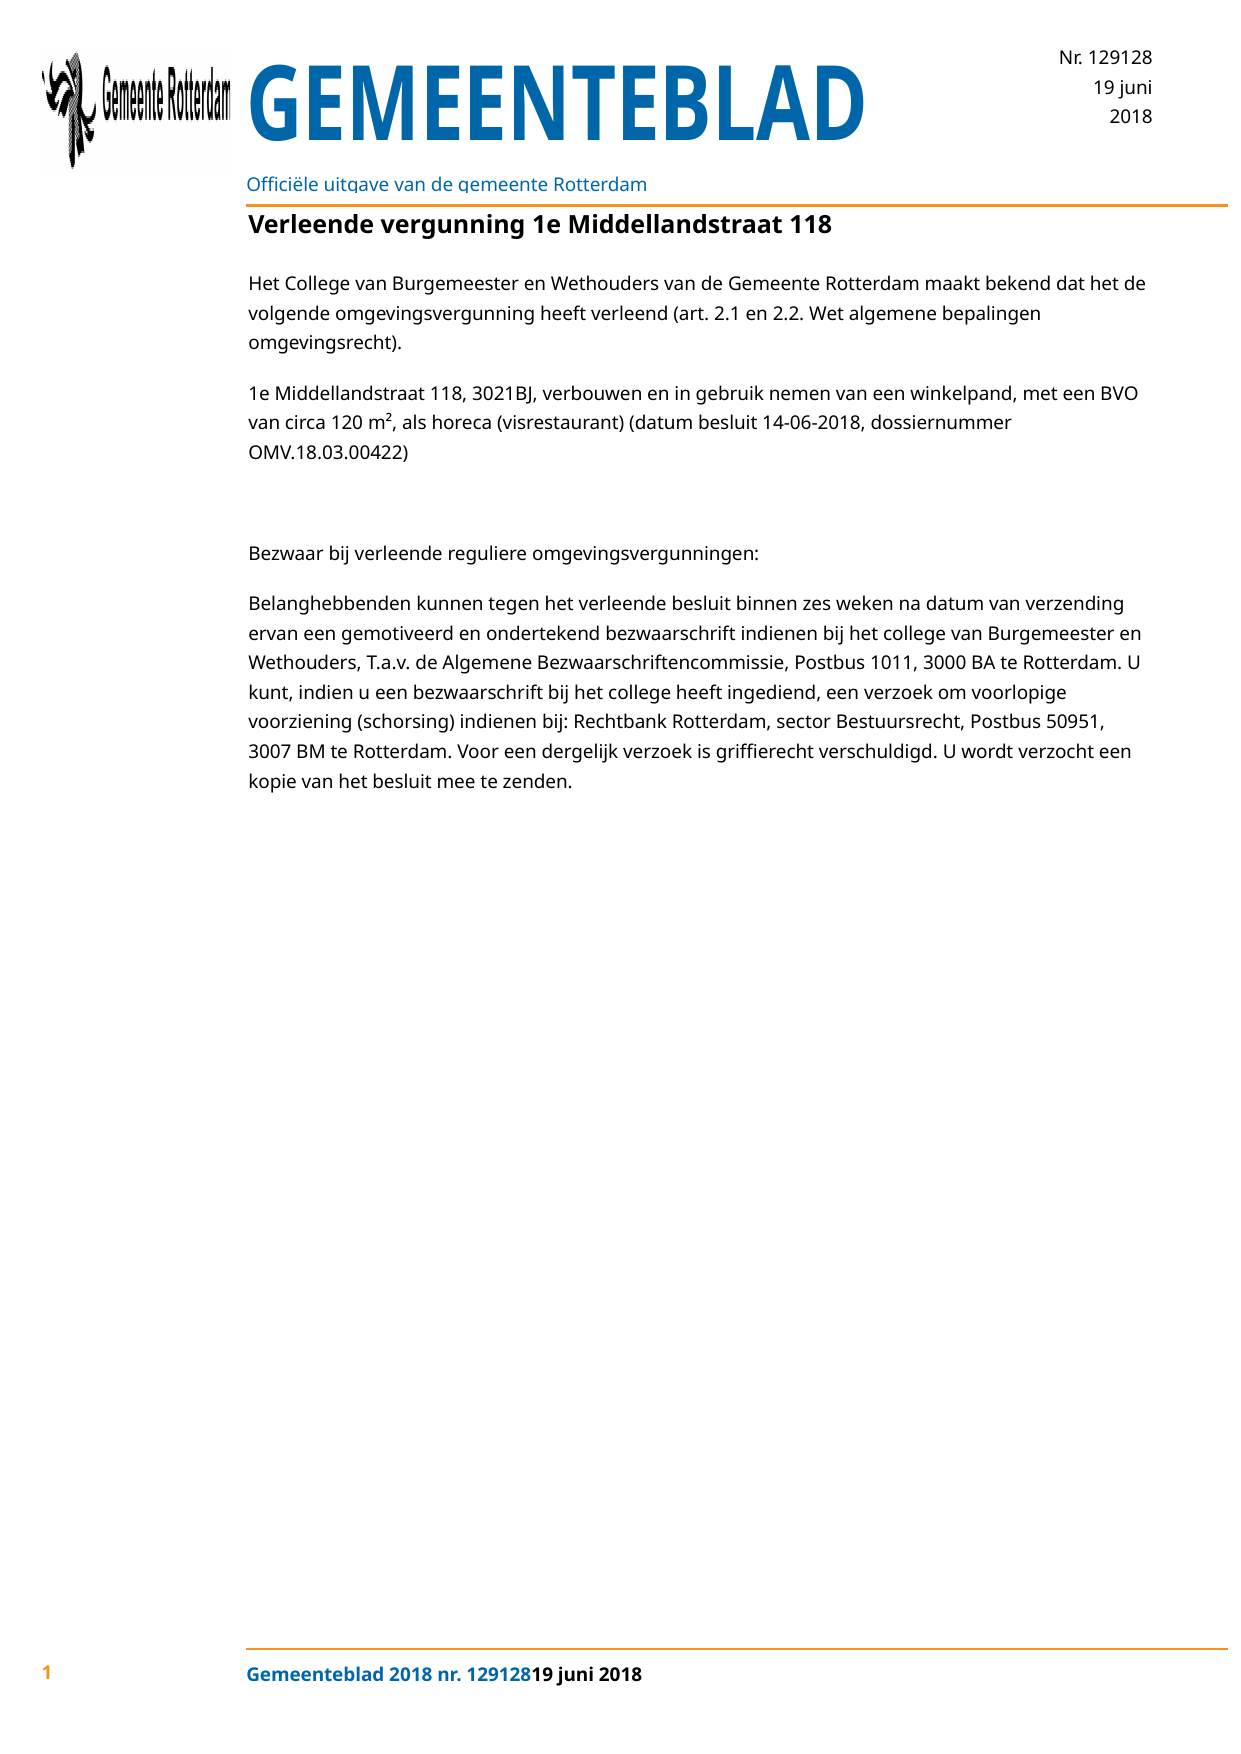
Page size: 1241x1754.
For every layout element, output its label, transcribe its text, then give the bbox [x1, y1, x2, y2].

text Het College van Burgemeester en Wethouders van de Gemeente Rotterdam maakt bekend dat het de volgende omgevingsvergunning heeft verleend (art. 2.1 en 2.2. Wet algemene bepalingen omgevingsrecht). [248, 270, 1152, 355]
text 1e Middellandstraat 118, 3021BJ, verbouwen en in gebruik nemen van een winkelpand, met een BVO van circa 120 m², als horeca (visrestaurant) (datum besluit 14-06-2018, dossiernummer OMV.18.03.00422) [248, 380, 1152, 465]
text Belanghebbenden kunnen tegen het verleende besluit binnen zes weken na datum van verzending ervan een gemotiveerd en ondertekend bezwaarschrift indienen bij het college van Burgemeester en Wethouders, T.a.v. de Algemene Bezwaarschriftencommissie, Postbus 1011, 3000 BA te Rotterdam. U kunt, indien u een bezwaarschrift bij het college heeft ingediend, een verzoek om voorlopige voorziening (schorsing) indienen bij: Rechtbank Rotterdam, sector Bestuursrecht, Postbus 50951, 3007 BM te Rotterdam. Voor een dergelijk verzoek is griffierecht verschuldigd. U wordt verzocht een kopie van het besluit mee te zenden. [248, 590, 1152, 793]
text Bezwaar bij verleende reguliere omgevingsvergunningen: [248, 540, 1152, 566]
picture [41, 47, 231, 172]
text Verleende vergunning 1e Middellandstraat 118 [248, 207, 1152, 241]
